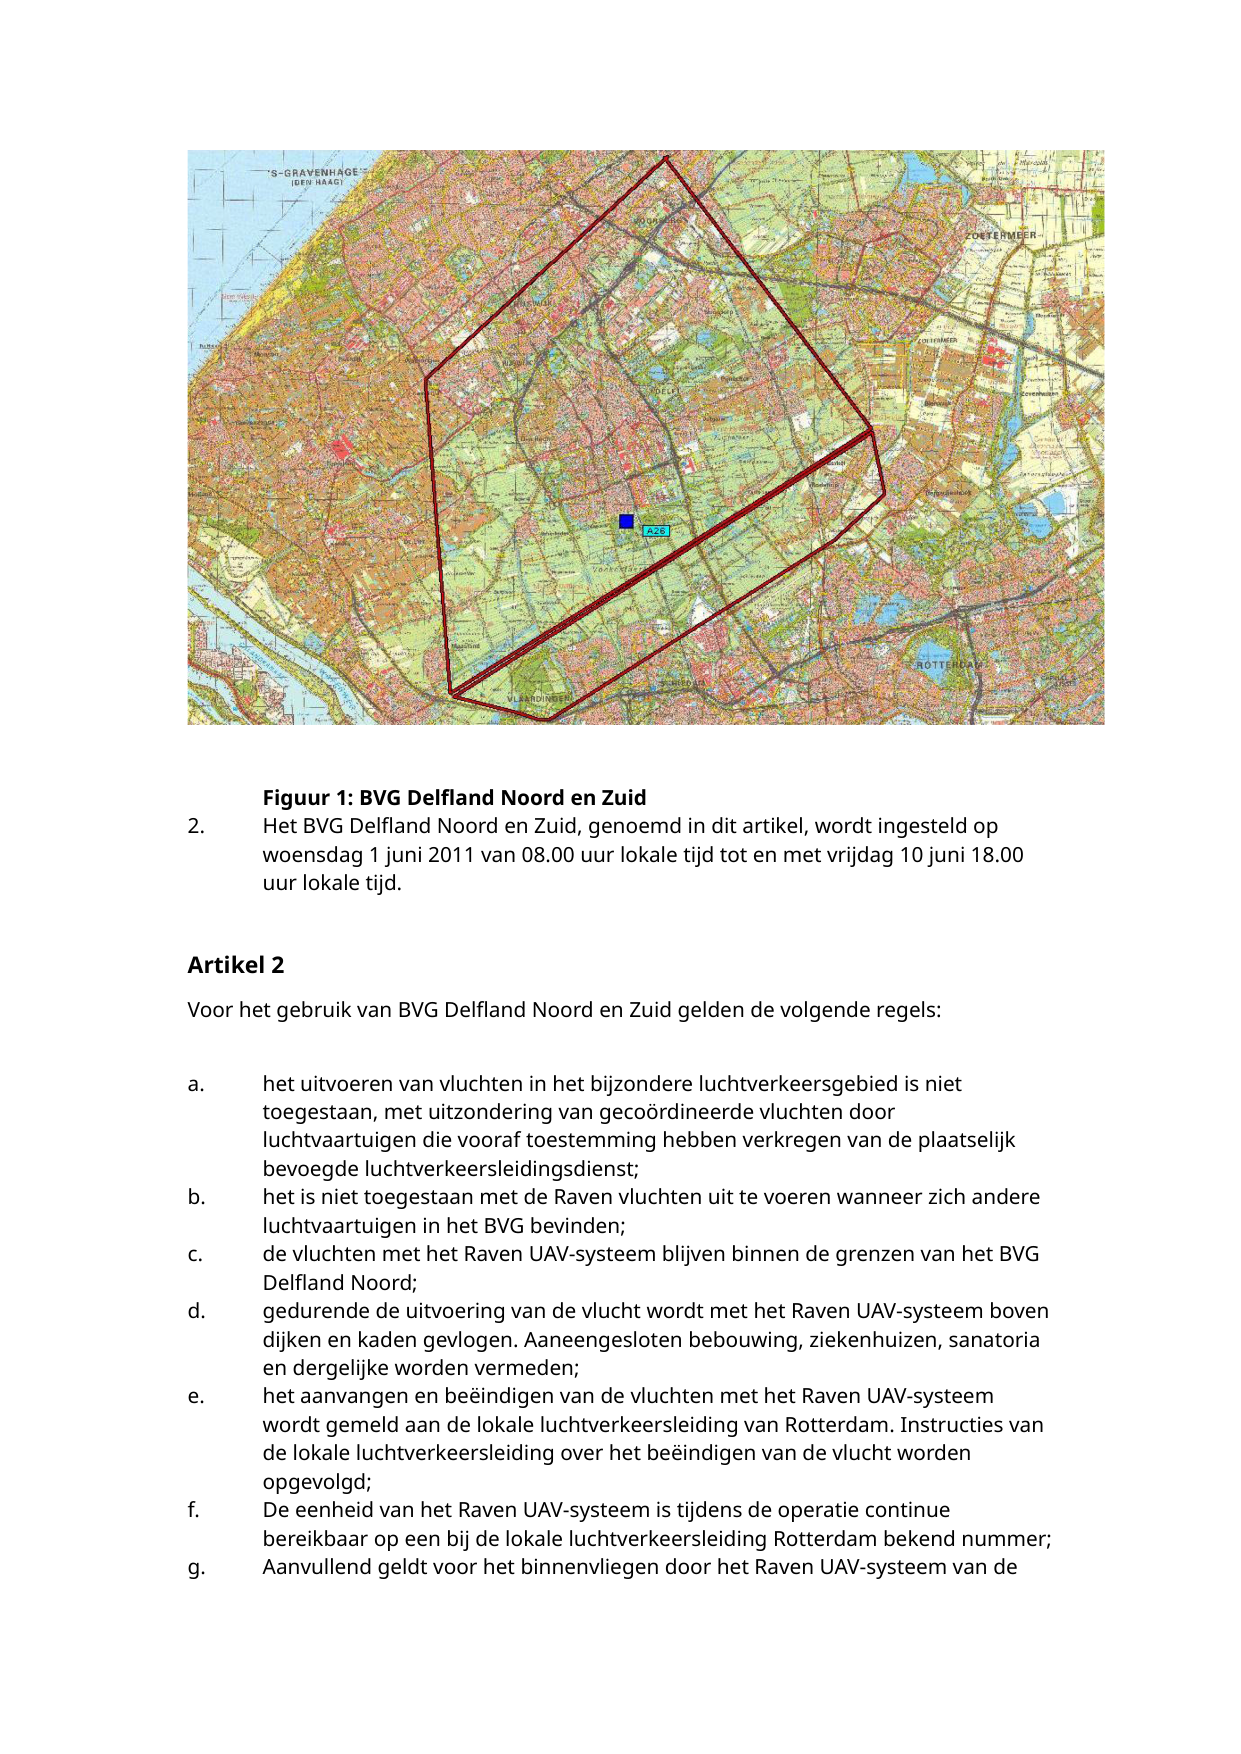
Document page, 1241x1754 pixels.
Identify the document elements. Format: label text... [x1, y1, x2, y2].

list de vluchten met het Raven UAV-systeem blijven binnen de grenzen van het BVG Delfland Noord; [187, 1239, 1053, 1296]
picture [187, 150, 1105, 725]
list het aanvangen en beëindigen van de vluchten met het Raven UAV-systeem wordt gemeld aan de lokale luchtverkeersleiding van Rotterdam. Instructies van de lokale luchtverkeersleiding over het beëindigen van de vlucht worden opgevolgd; [187, 1382, 1053, 1495]
list Het BVG Delfland Noord en Zuid, genoemd in dit artikel, wordt ingesteld op woensdag 1 juni 2011 van 08.00 uur lokale tijd tot en met vrijdag 10 juni 18.00 uur lokale tijd. [187, 811, 1053, 897]
text Voor het gebruik van BVG Delfland Noord en Zuid gelden de volgende regels: [187, 995, 1053, 1024]
list Aanvullend geldt voor het binnenvliegen door het Raven UAV-systeem van de [187, 1552, 1053, 1581]
list gedurende de uitvoering van de vlucht wordt met het Raven UAV-systeem boven dijken en kaden gevlogen. Aaneengesloten bebouwing, ziekenhuizen, sanatoria en dergelijke worden vermeden; [187, 1296, 1053, 1382]
list het uitvoeren van vluchten in het bijzondere luchtverkeersgebied is niet toegestaan, met uitzondering van gecoördineerde vluchten door luchtvaartuigen die vooraf toestemming hebben verkregen van de plaatselijk bevoegde luchtverkeersleidingsdienst; [187, 1069, 1053, 1182]
list het is niet toegestaan met de Raven vluchten uit te voeren wanneer zich andere luchtvaartuigen in het BVG bevinden; [187, 1182, 1053, 1239]
subtitle Artikel 2 [187, 949, 1053, 980]
list De eenheid van het Raven UAV-systeem is tijdens de operatie continue bereikbaar op een bij de lokale luchtverkeersleiding Rotterdam bekend nummer; [187, 1495, 1053, 1552]
list Figuur 1: BVG Delfland Noord en Zuid [187, 783, 1053, 811]
